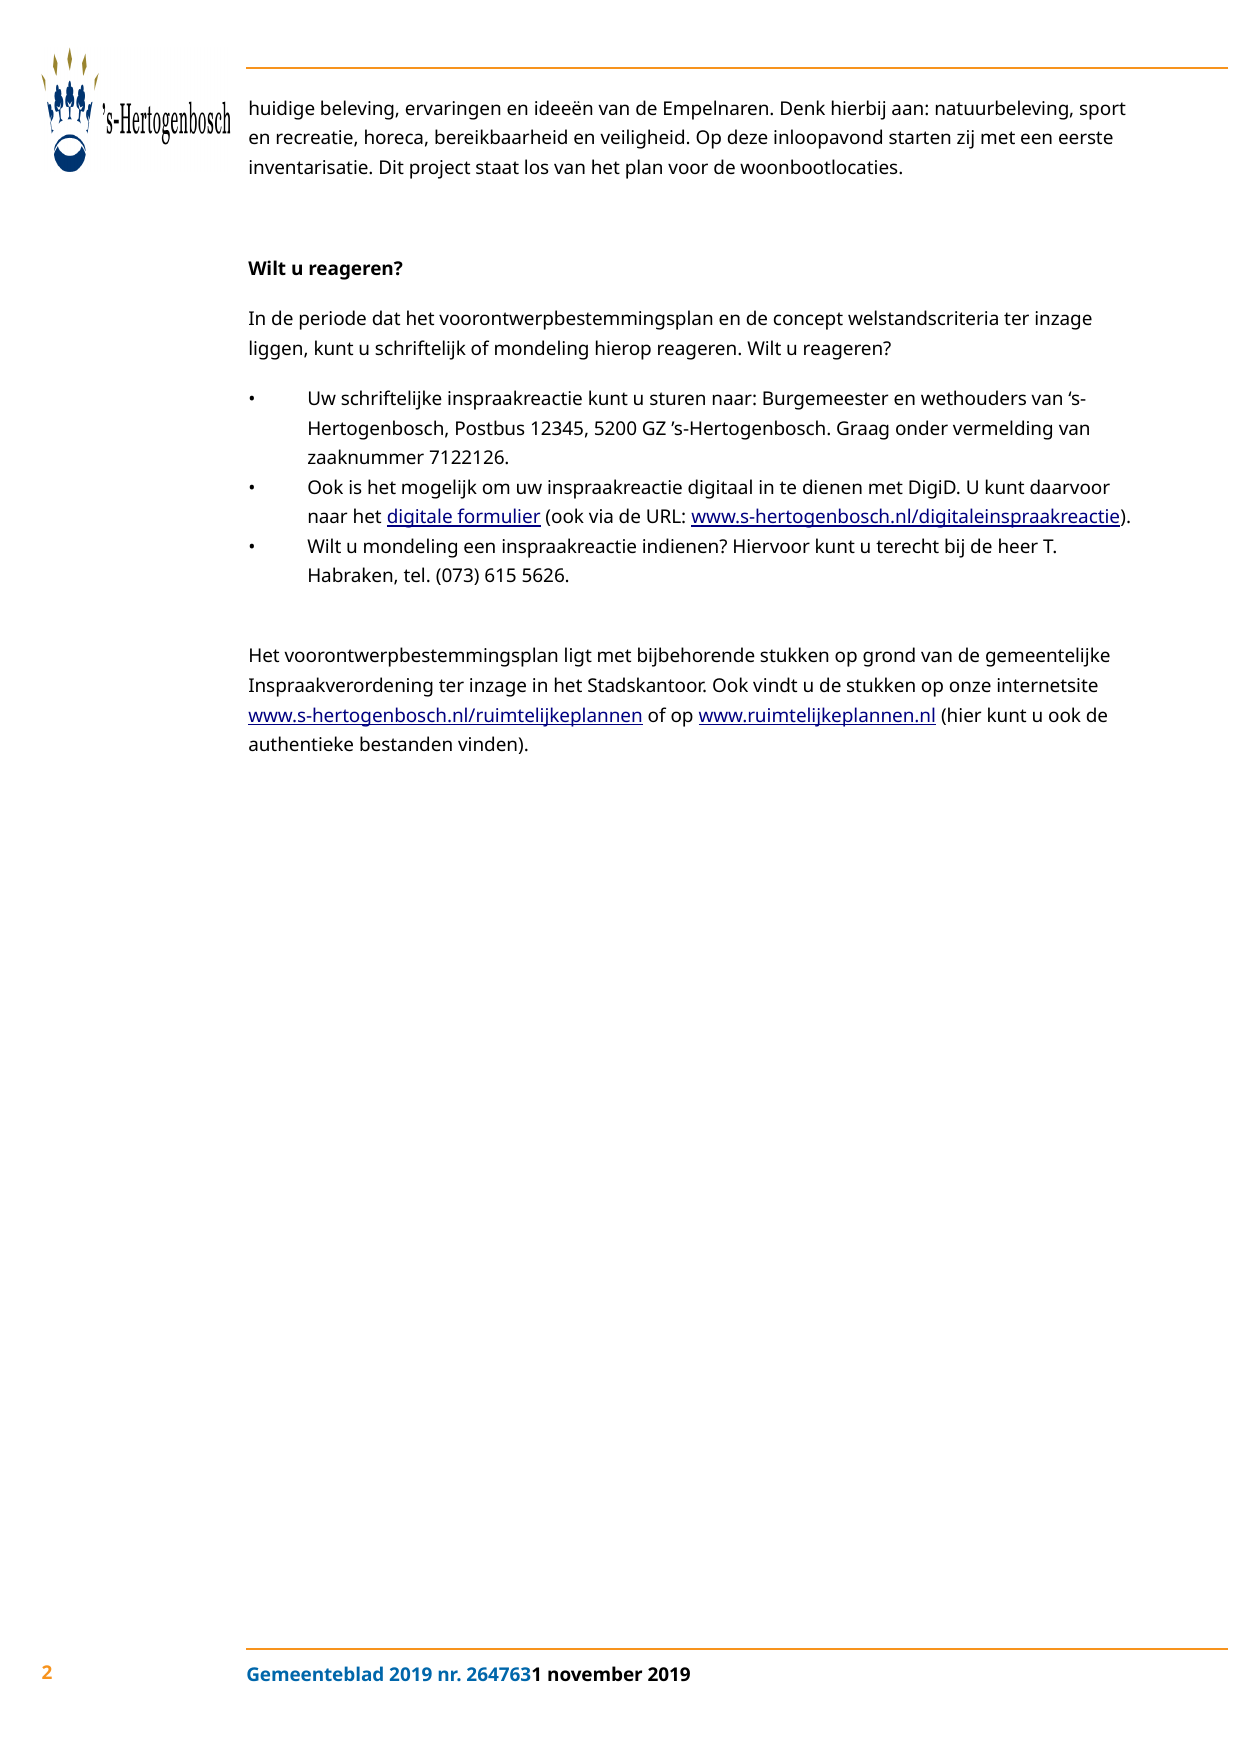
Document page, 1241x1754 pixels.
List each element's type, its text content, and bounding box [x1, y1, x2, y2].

text Het voorontwerpbestemmingsplan ligt met bijbehorende stukken op grond van de gemeentelijke Inspraakverordening ter inzage in het Stadskantoor. Ook vindt u de stukken op onze internetsite www.s-hertogenbosch.nl/ruimtelijkeplannen of op www.ruimtelijkeplannen.nl (hier kunt u ook de authentieke bestanden vinden). [248, 643, 1152, 757]
list Wilt u mondeling een inspraakreactie indienen? Hiervoor kunt u terecht bij de heer T. Habraken, tel. (073) 615 5626. [248, 533, 1152, 588]
list Ook is het mogelijk om uw inspraakreactie digitaal in te dienen met DigiD. U kunt daarvoor naar het digitale formulier (ook via de URL: www.s-hertogenbosch.nl/digitaleinspraakreactie). [248, 474, 1152, 529]
text In de periode dat het voorontwerpbestemmingsplan en de concept welstandscriteria ter inzage liggen, kunt u schriftelijk of mondeling hierop reageren. Wilt u reageren? [248, 305, 1152, 361]
text huidige beleving, ervaringen en ideeën van de Empelnaren. Denk hierbij aan: natuurbeleving, sport en recreatie, horeca, bereikbaarheid en veiligheid. Op deze inloopavond starten zij met een eerste inventarisatie. Dit project staat los van het plan voor de woonbootlocaties. [248, 95, 1152, 180]
picture [41, 47, 231, 172]
list Uw schriftelijke inspraakreactie kunt u sturen naar: Burgemeester en wethouders van ‘s-Hertogenbosch, Postbus 12345, 5200 GZ ’s-Hertogenbosch. Graag onder vermelding van zaaknummer 7122126. [248, 385, 1152, 470]
text Wilt u reageren? [248, 255, 1152, 281]
